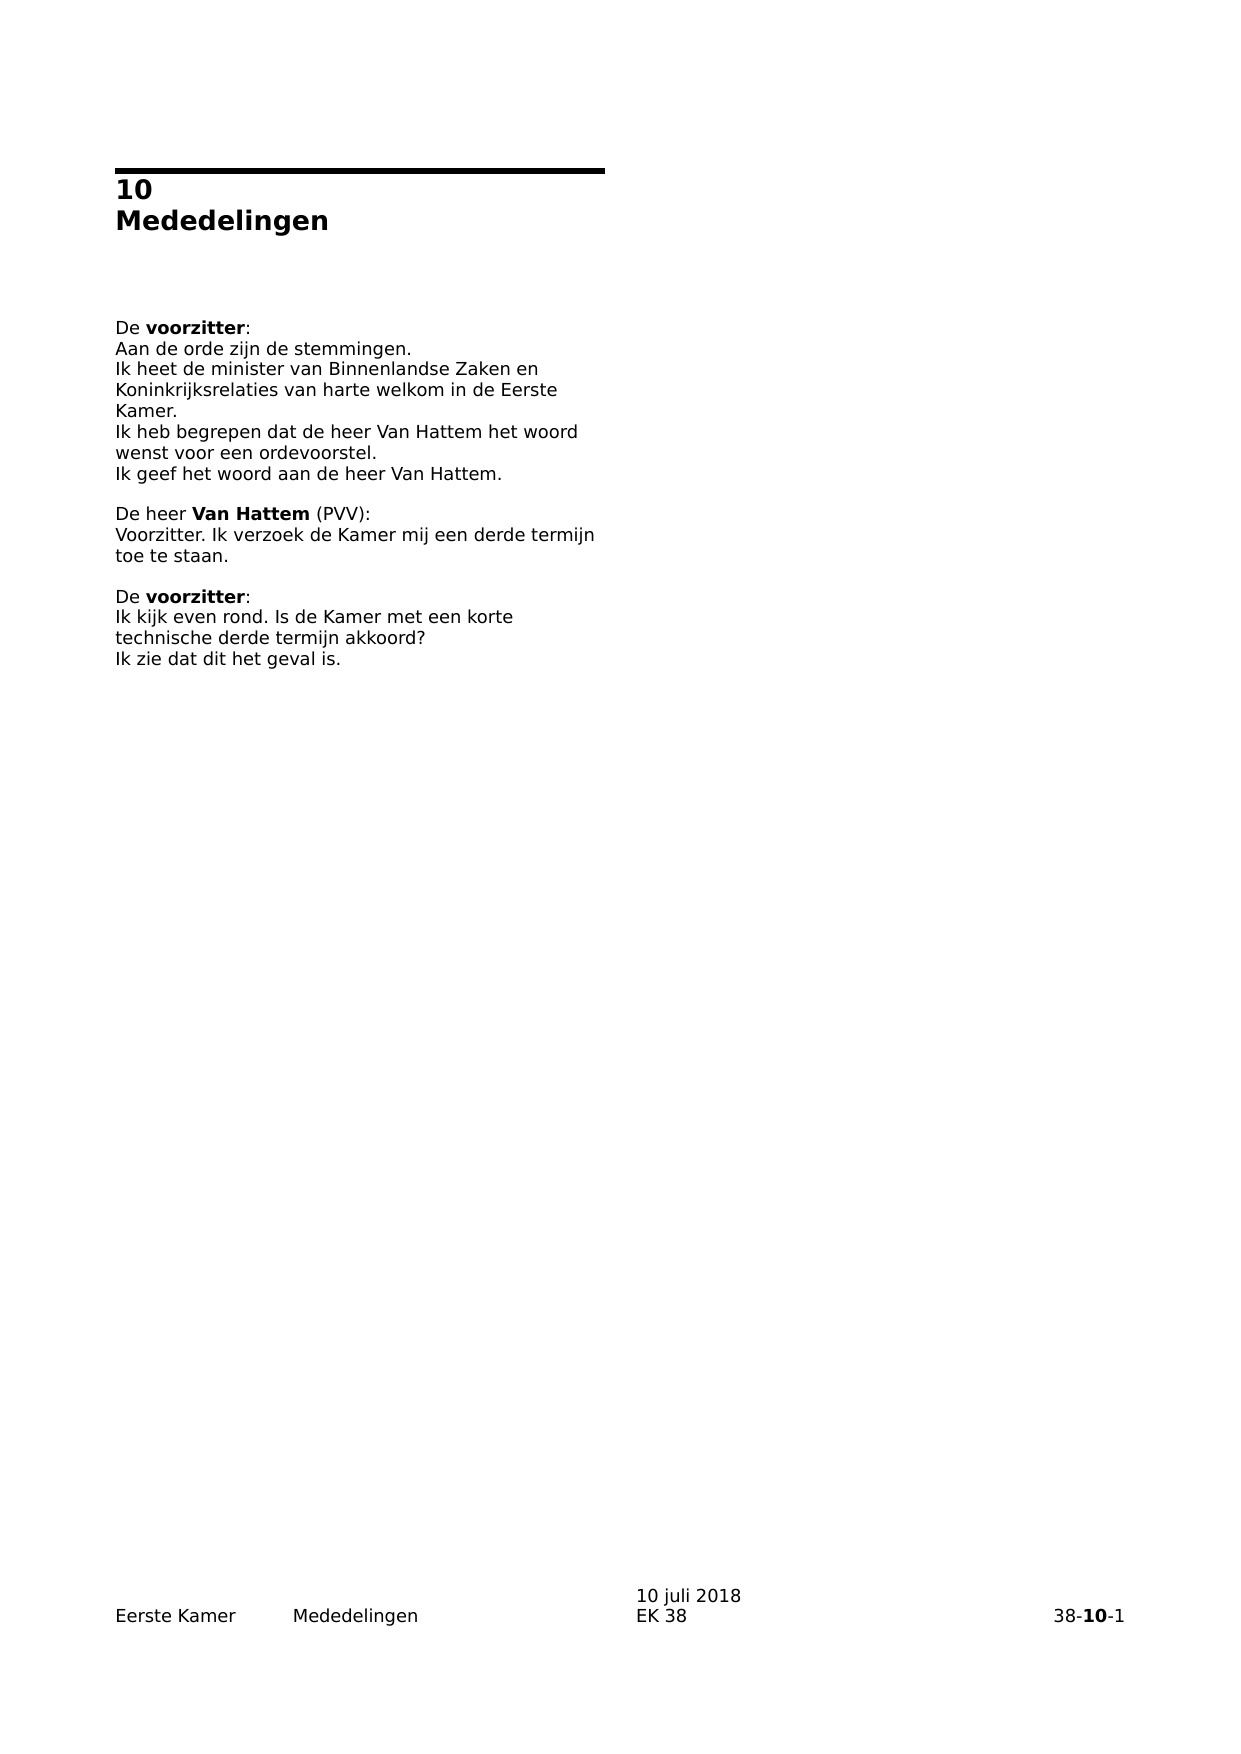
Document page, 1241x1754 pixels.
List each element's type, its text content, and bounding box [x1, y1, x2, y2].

text Aan de orde zijn de stemmingen. [115, 338, 605, 359]
text Voorzitter. Ik verzoek de Kamer mij een derde termijn toe te staan. [115, 525, 605, 567]
text Ik heet de minister van Binnenlandse Zaken en Koninkrijksrelaties van harte welkom in de Eerste Kamer. [115, 359, 605, 422]
text Ik geef het woord aan de heer Van Hattem. [115, 463, 605, 484]
text De voorzitter: [115, 587, 605, 607]
text Ik heb begrepen dat de heer Van Hattem het woord wenst voor een ordevoorstel. [115, 422, 605, 463]
text De voorzitter: [115, 318, 605, 338]
text Ik kijk even rond. Is de Kamer met een korte technische derde termijn akkoord? [115, 607, 605, 649]
text De heer Van Hattem (PVV): [115, 504, 605, 525]
text Ik zie dat dit het geval is. [115, 649, 605, 670]
title 10 Mededelingen [115, 174, 605, 237]
